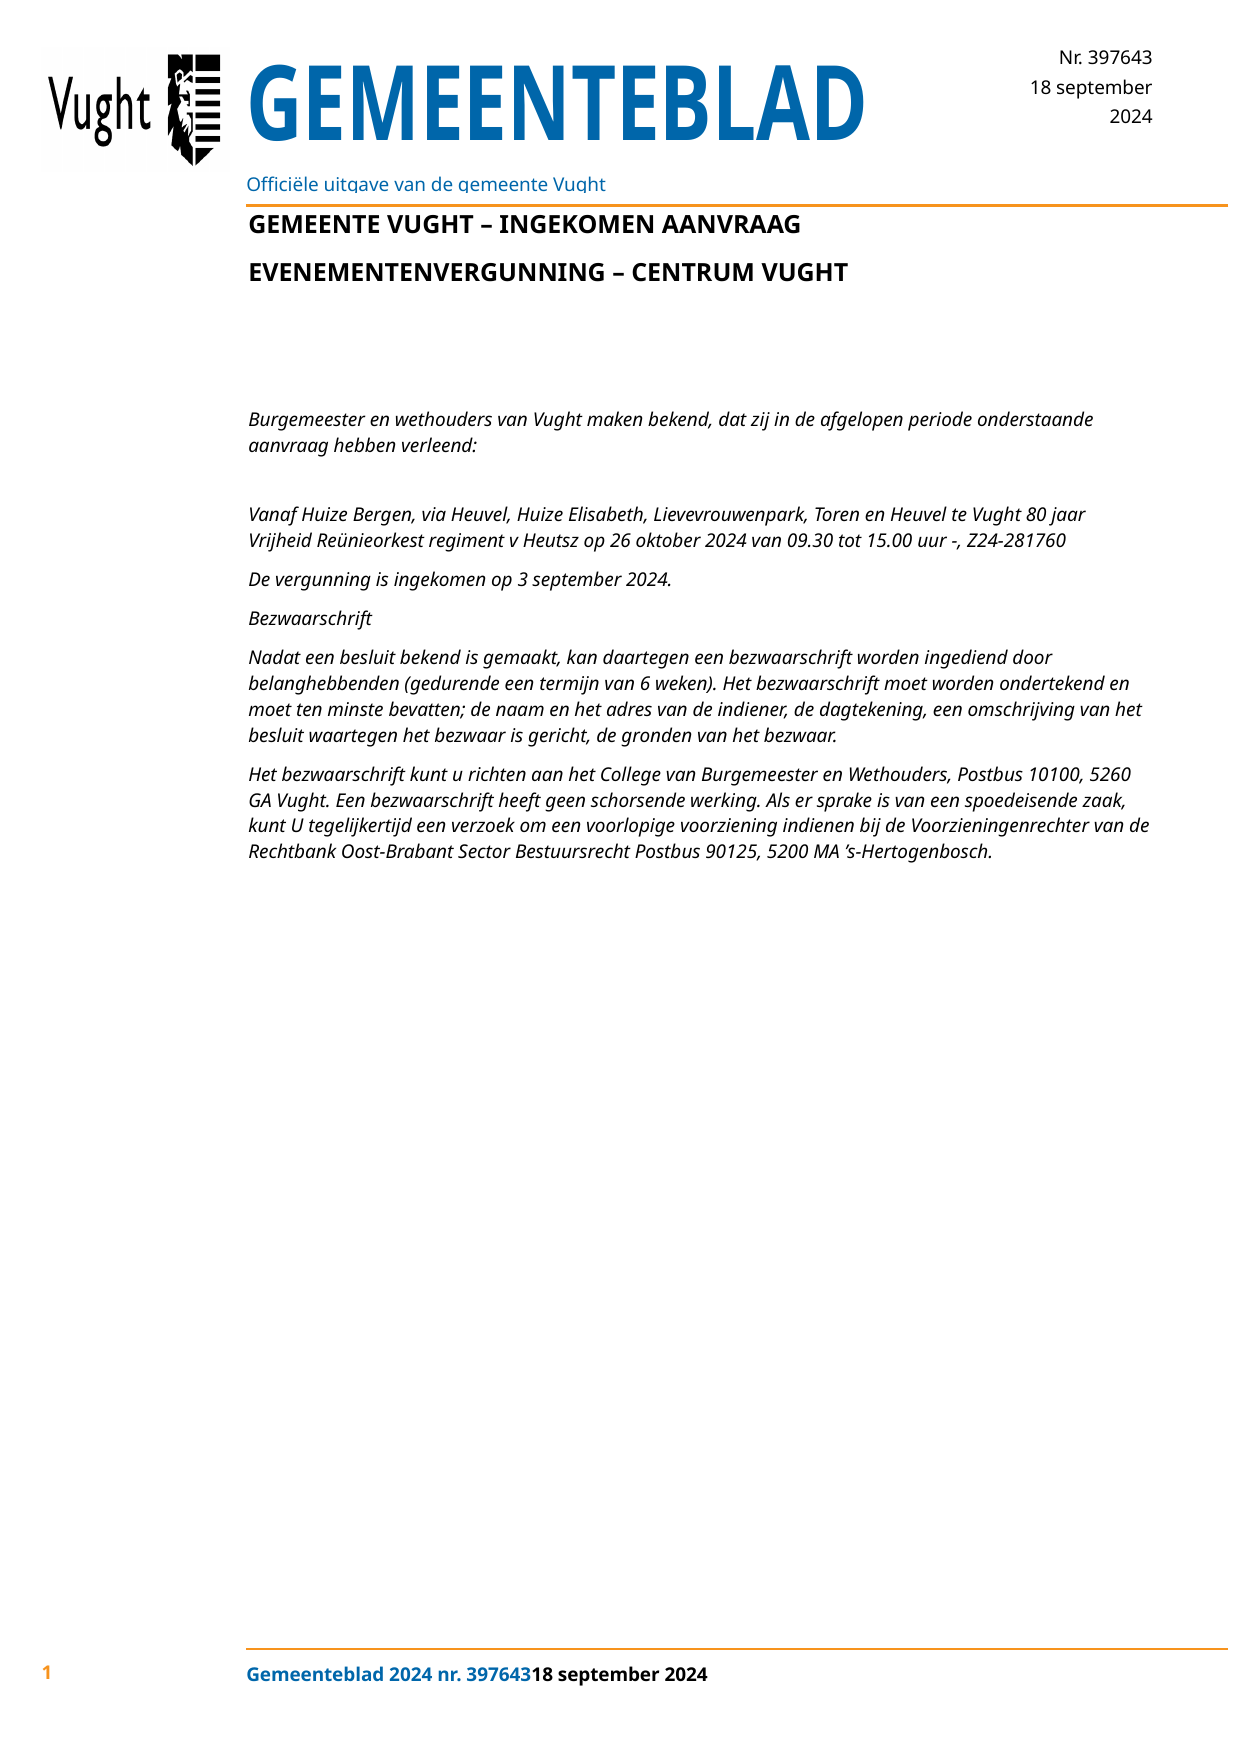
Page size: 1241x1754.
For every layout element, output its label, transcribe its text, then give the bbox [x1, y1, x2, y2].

picture [41, 47, 231, 172]
text Burgemeester en wethouders van Vught maken bekend, dat zij in de afgelopen periode onderstaande aanvraag hebben verleend: [248, 406, 1152, 458]
text Vanaf Huize Bergen, via Heuvel, Huize Elisabeth, Lievevrouwenpark, Toren en Heuvel te Vught 80 jaar Vrijheid Reünieorkest regiment v Heutsz op 26 oktober 2024 van 09.30 tot 15.00 uur -, Z24-281760 [248, 501, 1152, 552]
text Het bezwaarschrift kunt u richten aan het College van Burgemeester en Wethouders, Postbus 10100, 5260 GA Vught. Een bezwaarschrift heeft geen schorsende werking. Als er sprake is van een spoedeisende zaak, kunt U tegelijkertijd een verzoek om een voorlopige voorziening indienen bij de Voorzieningenrechter van de Rechtbank Oost-Brabant Sector Bestuursrecht Postbus 90125, 5200 MA ’s-Hertogenbosch. [248, 761, 1152, 864]
text Nadat een besluit bekend is gemaakt, kan daartegen een bezwaarschrift worden ingediend door belanghebbenden (gedurende een termijn van 6 weken). Het bezwaarschrift moet worden ondertekend en moet ten minste bevatten; de naam en het adres van de indiener, de dagtekening, een omschrijving van het besluit waartegen het bezwaar is gericht, de gronden van het bezwaar. [248, 644, 1152, 747]
text De vergunning is ingekomen op 3 september 2024. [248, 566, 1152, 592]
text GEMEENTE VUGHT – INGEKOMEN AANVRAAG EVENEMENTENVERGUNNING – CENTRUM VUGHT [248, 207, 1152, 288]
text Bezwaarschrift [248, 605, 1152, 631]
